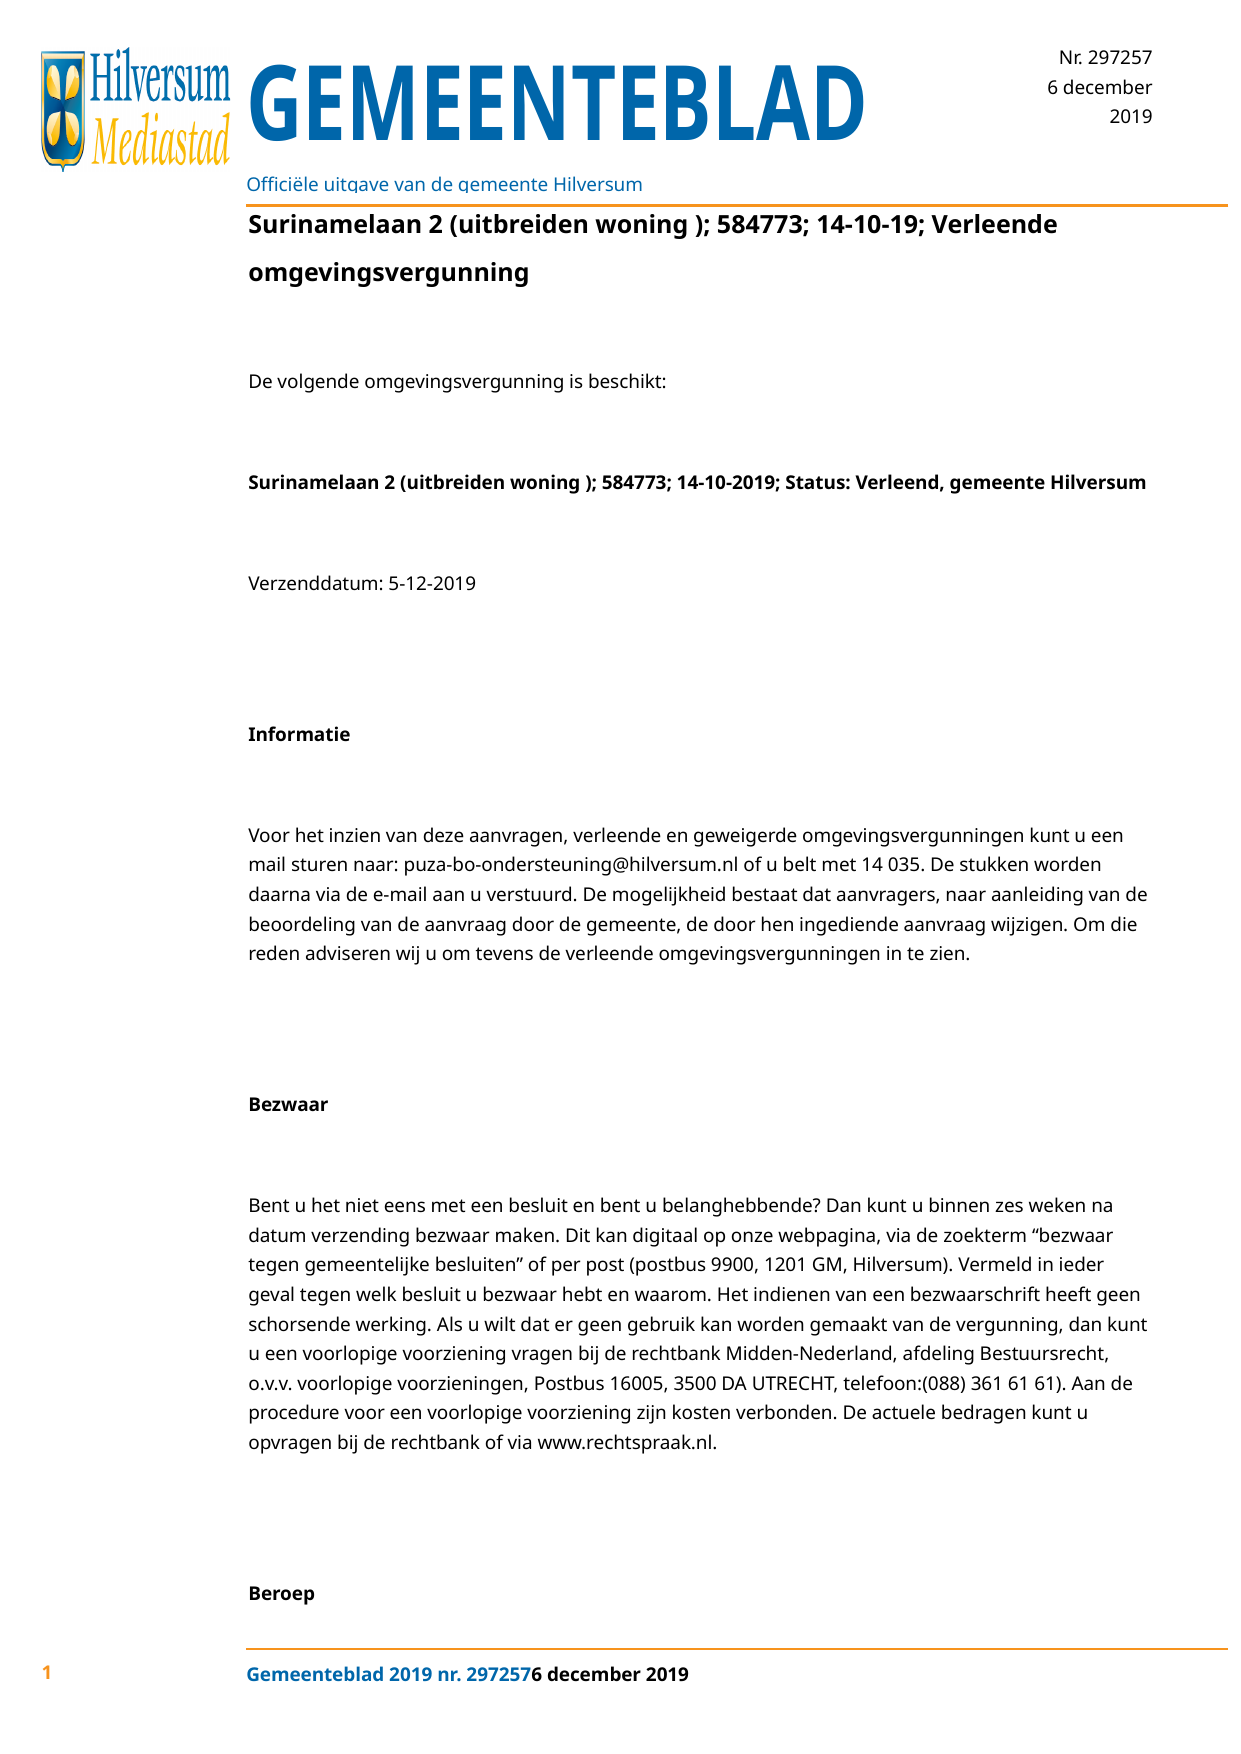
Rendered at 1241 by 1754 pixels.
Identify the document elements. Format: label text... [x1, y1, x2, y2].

text Surinamelaan 2 (uitbreiden woning ); 584773; 14-10-2019; Status: Verleend, gemeente Hilversum [248, 469, 1152, 495]
picture [41, 47, 231, 172]
text De volgende omgevingsvergunning is beschikt: [248, 368, 1152, 394]
text Beroep [248, 1580, 1152, 1606]
text Verzenddatum: 5-12-2019 [248, 570, 1152, 596]
text Informatie [248, 721, 1152, 747]
text Surinamelaan 2 (uitbreiden woning ); 584773; 14-10-19; Verleende omgevingsvergunning [248, 207, 1152, 288]
text Bezwaar [248, 1092, 1152, 1117]
text Voor het inzien van deze aanvragen, verleende en geweigerde omgevingsvergunningen kunt u een mail sturen naar: puza-bo-ondersteuning@hilversum.nl of u belt met 14 035. De stukken worden daarna via de e-mail aan u verstuurd. De mogelijkheid bestaat dat aanvragers, naar aanleiding van de beoordeling van de aanvraag door de gemeente, de door hen ingediende aanvraag wijzigen. Om die reden adviseren wij u om tevens de verleende omgevingsvergunningen in te zien. [248, 822, 1152, 966]
text Bent u het niet eens met een besluit en bent u belanghebbende? Dan kunt u binnen zes weken na datum verzending bezwaar maken. Dit kan digitaal op onze webpagina, via de zoekterm “bezwaar tegen gemeentelijke besluiten” of per post (postbus 9900, 1201 GM, Hilversum). Vermeld in ieder geval tegen welk besluit u bezwaar hebt en waarom. Het indienen van een bezwaarschrift heeft geen schorsende werking. Als u wilt dat er geen gebruik kan worden gemaakt van de vergunning, dan kunt u een voorlopige voorziening vragen bij de rechtbank Midden-Nederland, afdeling Bestuursrecht, o.v.v. voorlopige voorzieningen, Postbus 16005, 3500 DA UTRECHT, telefoon:(088) 361 61 61). Aan de procedure voor een voorlopige voorziening zijn kosten verbonden. De actuele bedragen kunt u opvragen bij de rechtbank of via www.rechtspraak.nl. [248, 1192, 1152, 1455]
